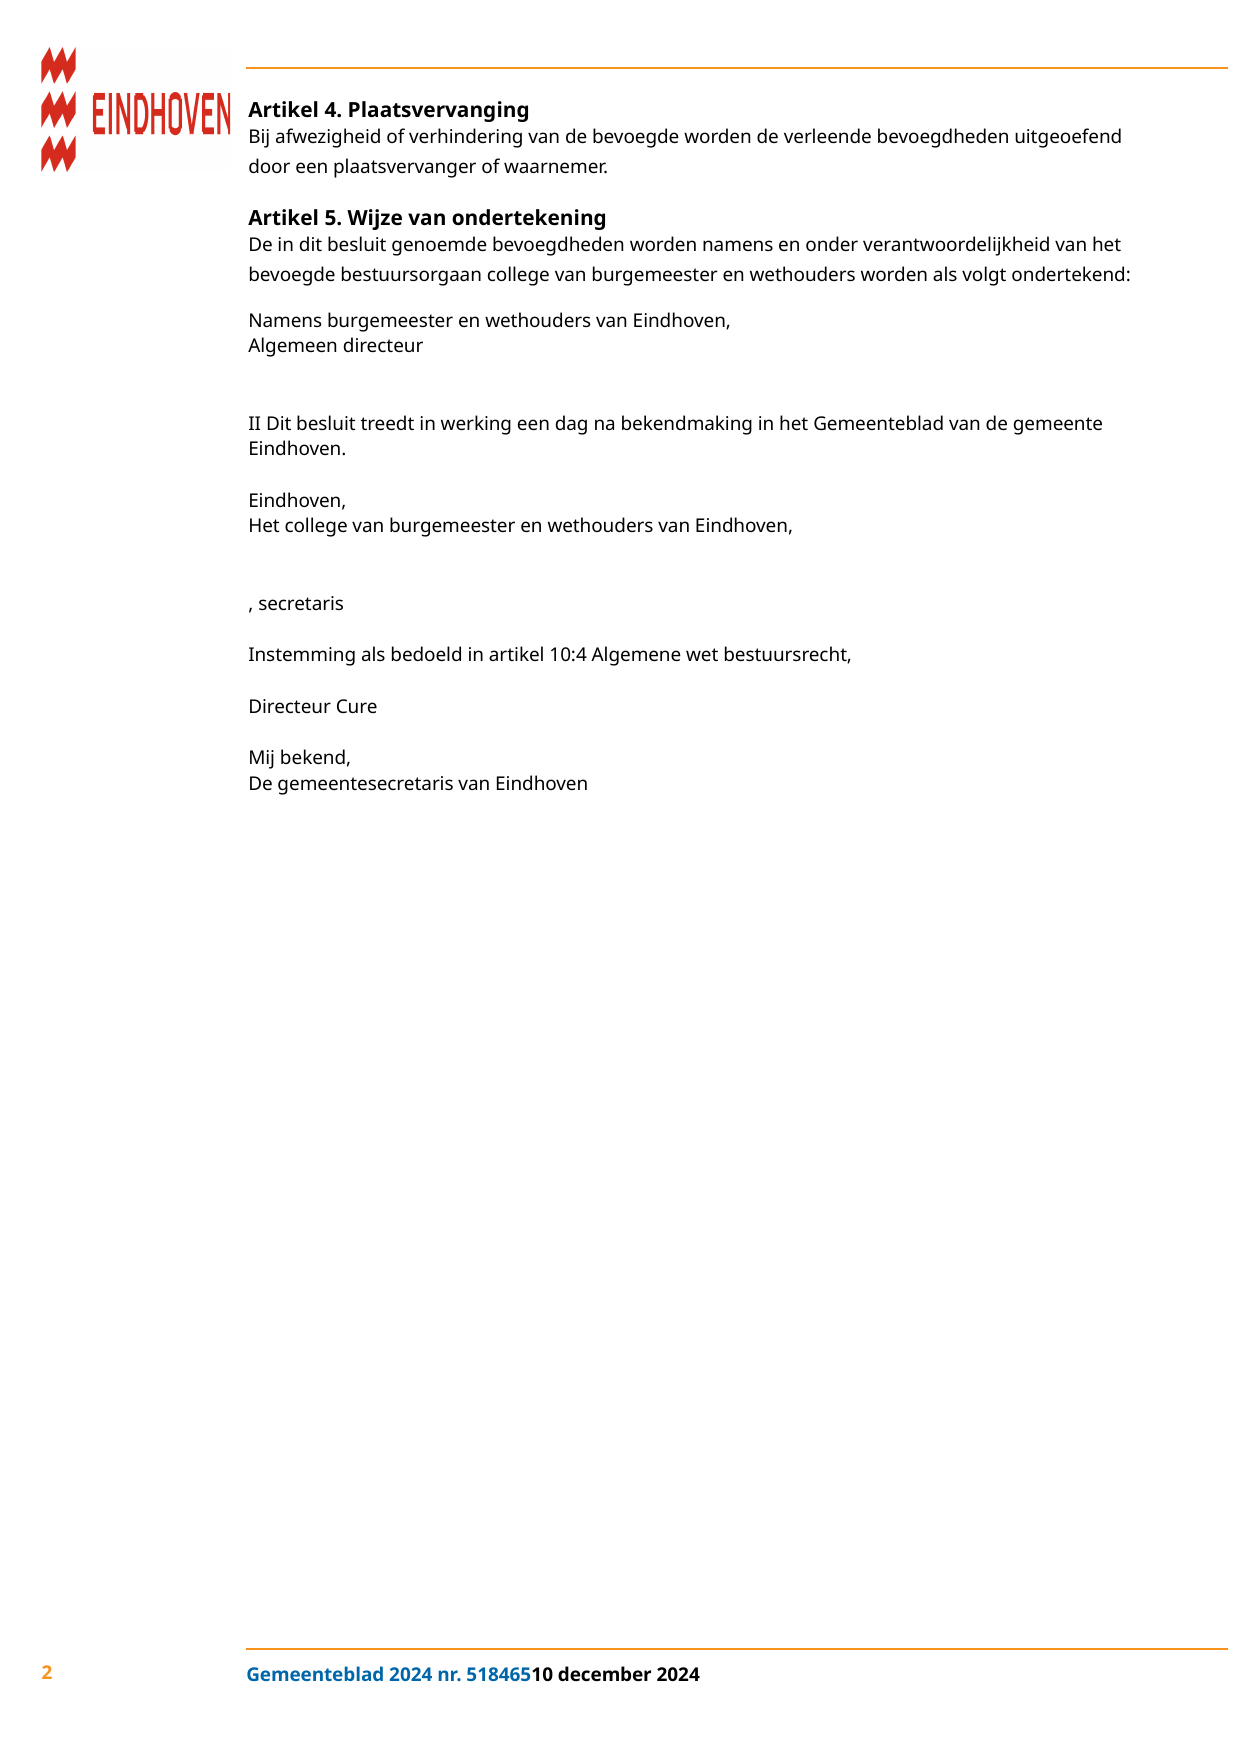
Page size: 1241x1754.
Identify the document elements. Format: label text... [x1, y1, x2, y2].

text , secretaris [248, 590, 1152, 616]
text Artikel 5. Wijze van ondertekening [248, 203, 1152, 232]
text Mij bekend, [248, 744, 1152, 770]
text Namens burgemeester en wethouders van Eindhoven, [248, 307, 1152, 333]
text De gemeentesecretaris van Eindhoven [248, 770, 1152, 796]
text Bij afwezigheid of verhindering van de bevoegde worden de verleende bevoegdheden uitgeoefend door een plaatsvervanger of waarnemer. [248, 123, 1152, 178]
text Eindhoven, [248, 487, 1152, 513]
text Artikel 4. Plaatsvervanging [248, 95, 1152, 123]
text De in dit besluit genoemde bevoegdheden worden namens en onder verantwoordelijkheid van het bevoegde bestuursorgaan college van burgemeester en wethouders worden als volgt ondertekend: [248, 232, 1152, 287]
text Het college van burgemeester en wethouders van Eindhoven, [248, 513, 1152, 538]
picture [41, 47, 231, 172]
text II Dit besluit treedt in werking een dag na bekendmaking in het Gemeenteblad van de gemeente Eindhoven. [248, 410, 1152, 461]
text Directeur Cure [248, 693, 1152, 718]
text Instemming als bedoeld in artikel 10:4 Algemene wet bestuursrecht, [248, 641, 1152, 667]
text Algemeen directeur [248, 333, 1152, 358]
